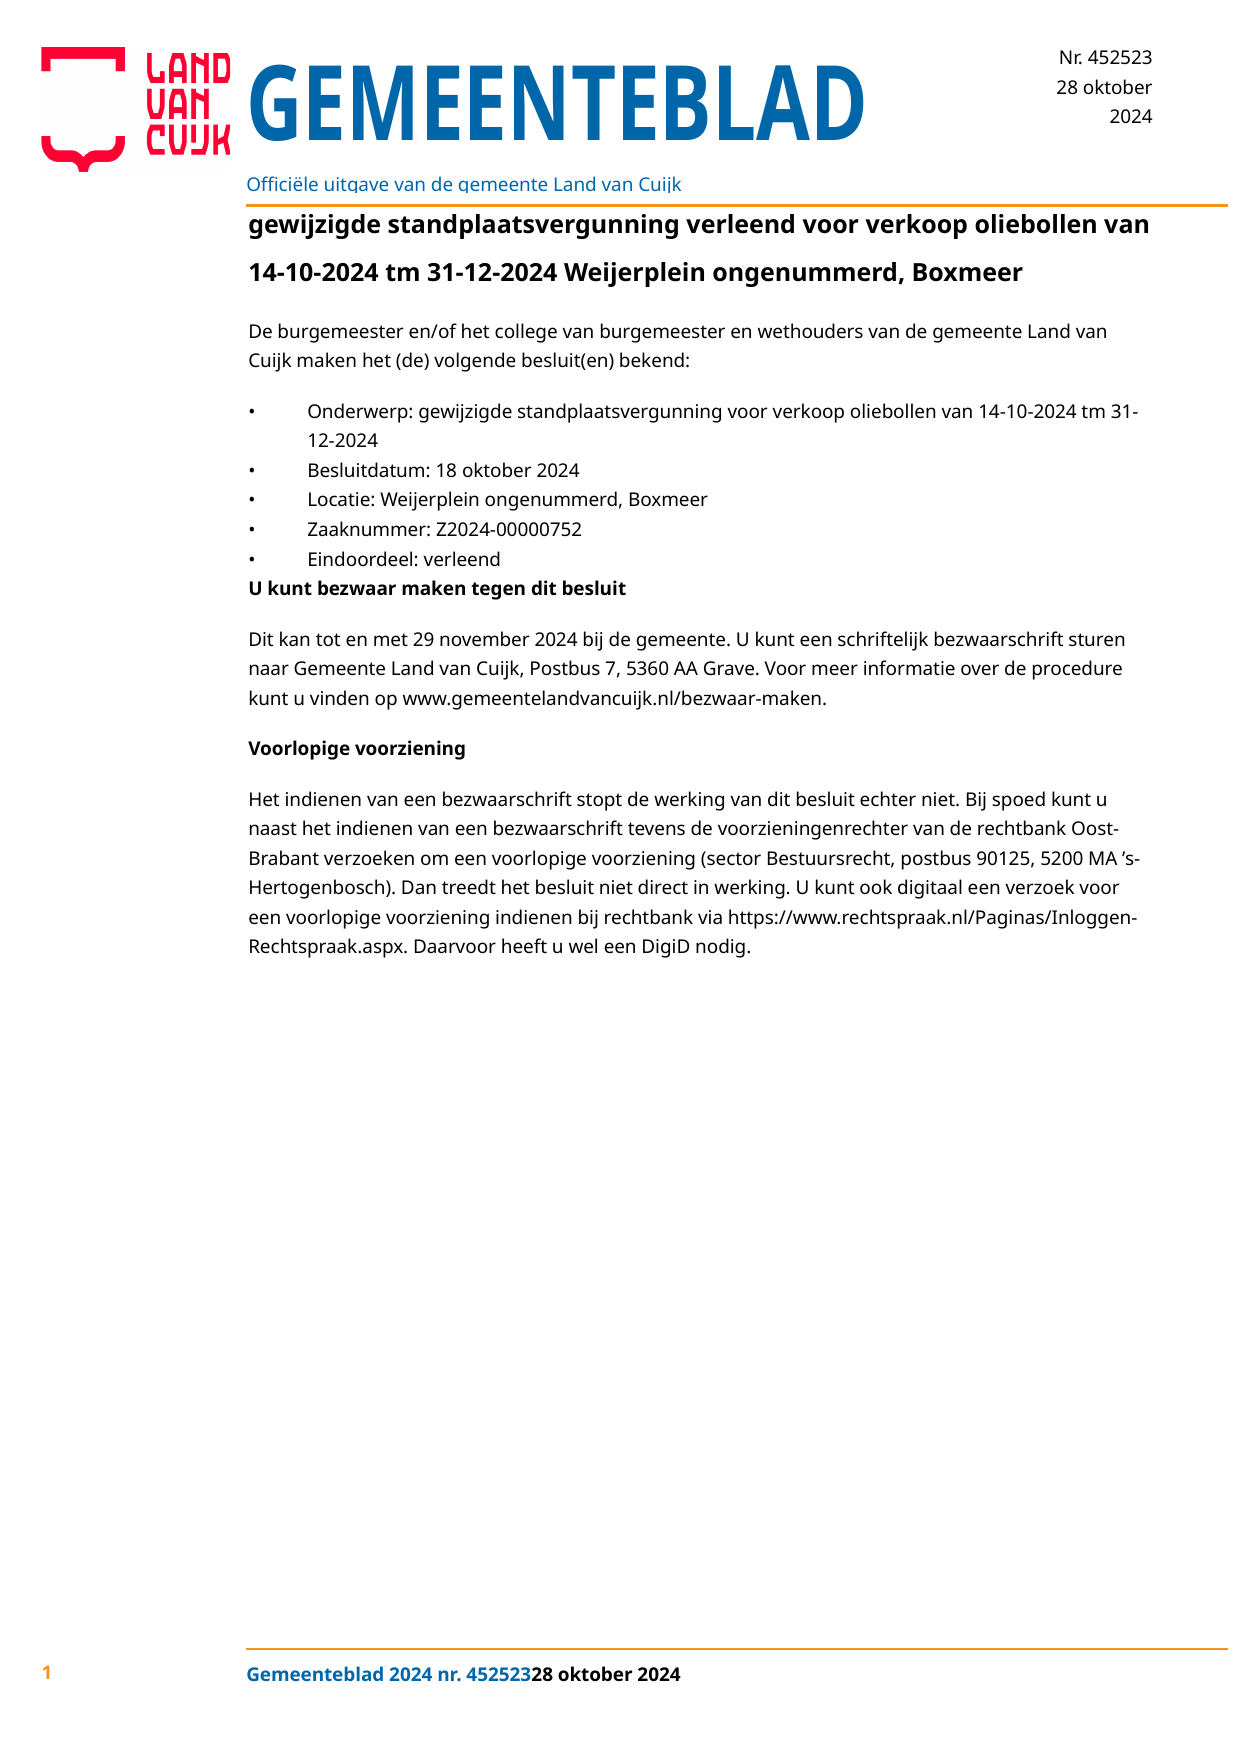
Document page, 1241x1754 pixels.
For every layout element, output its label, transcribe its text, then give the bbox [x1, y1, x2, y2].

text Het indienen van een bezwaarschrift stopt de werking van dit besluit echter niet. Bij spoed kunt u naast het indienen van een bezwaarschrift tevens de voorzieningenrechter van de rechtbank Oost-Brabant verzoeken om een voorlopige voorziening (sector Bestuursrecht, postbus 90125, 5200 MA ’s-Hertogenbosch). Dan treedt het besluit niet direct in werking. U kunt ook digitaal een verzoek voor een voorlopige voorziening indienen bij rechtbank via https://www.rechtspraak.nl/Paginas/Inloggen-Rechtspraak.aspx. Daarvoor heeft u wel een DigiD nodig. [248, 786, 1152, 959]
list Besluitdatum: 18 oktober 2024 [248, 457, 1152, 483]
text De burgemeester en/of het college van burgemeester en wethouders van de gemeente Land van Cuijk maken het (de) volgende besluit(en) bekend: [248, 318, 1152, 373]
text Voorlopige voorziening [248, 735, 1152, 761]
list Eindoordeel: verleend [248, 546, 1152, 572]
list Zaaknummer: Z2024-00000752 [248, 516, 1152, 542]
picture [41, 47, 231, 172]
text U kunt bezwaar maken tegen dit besluit [248, 575, 1152, 601]
text gewijzigde standplaatsvergunning verleend voor verkoop oliebollen van 14-10-2024 tm 31-12-2024 Weijerplein ongenummerd, Boxmeer [248, 207, 1152, 288]
list Onderwerp: gewijzigde standplaatsvergunning voor verkoop oliebollen van 14-10-2024 tm 31-12-2024 [248, 398, 1152, 453]
text Dit kan tot en met 29 november 2024 bij de gemeente. U kunt een schriftelijk bezwaarschrift sturen naar Gemeente Land van Cuijk, Postbus 7, 5360 AA Grave. Voor meer informatie over de procedure kunt u vinden op www.gemeentelandvancuijk.nl/bezwaar-maken. [248, 626, 1152, 711]
list Locatie: Weijerplein ongenummerd, Boxmeer [248, 487, 1152, 512]
